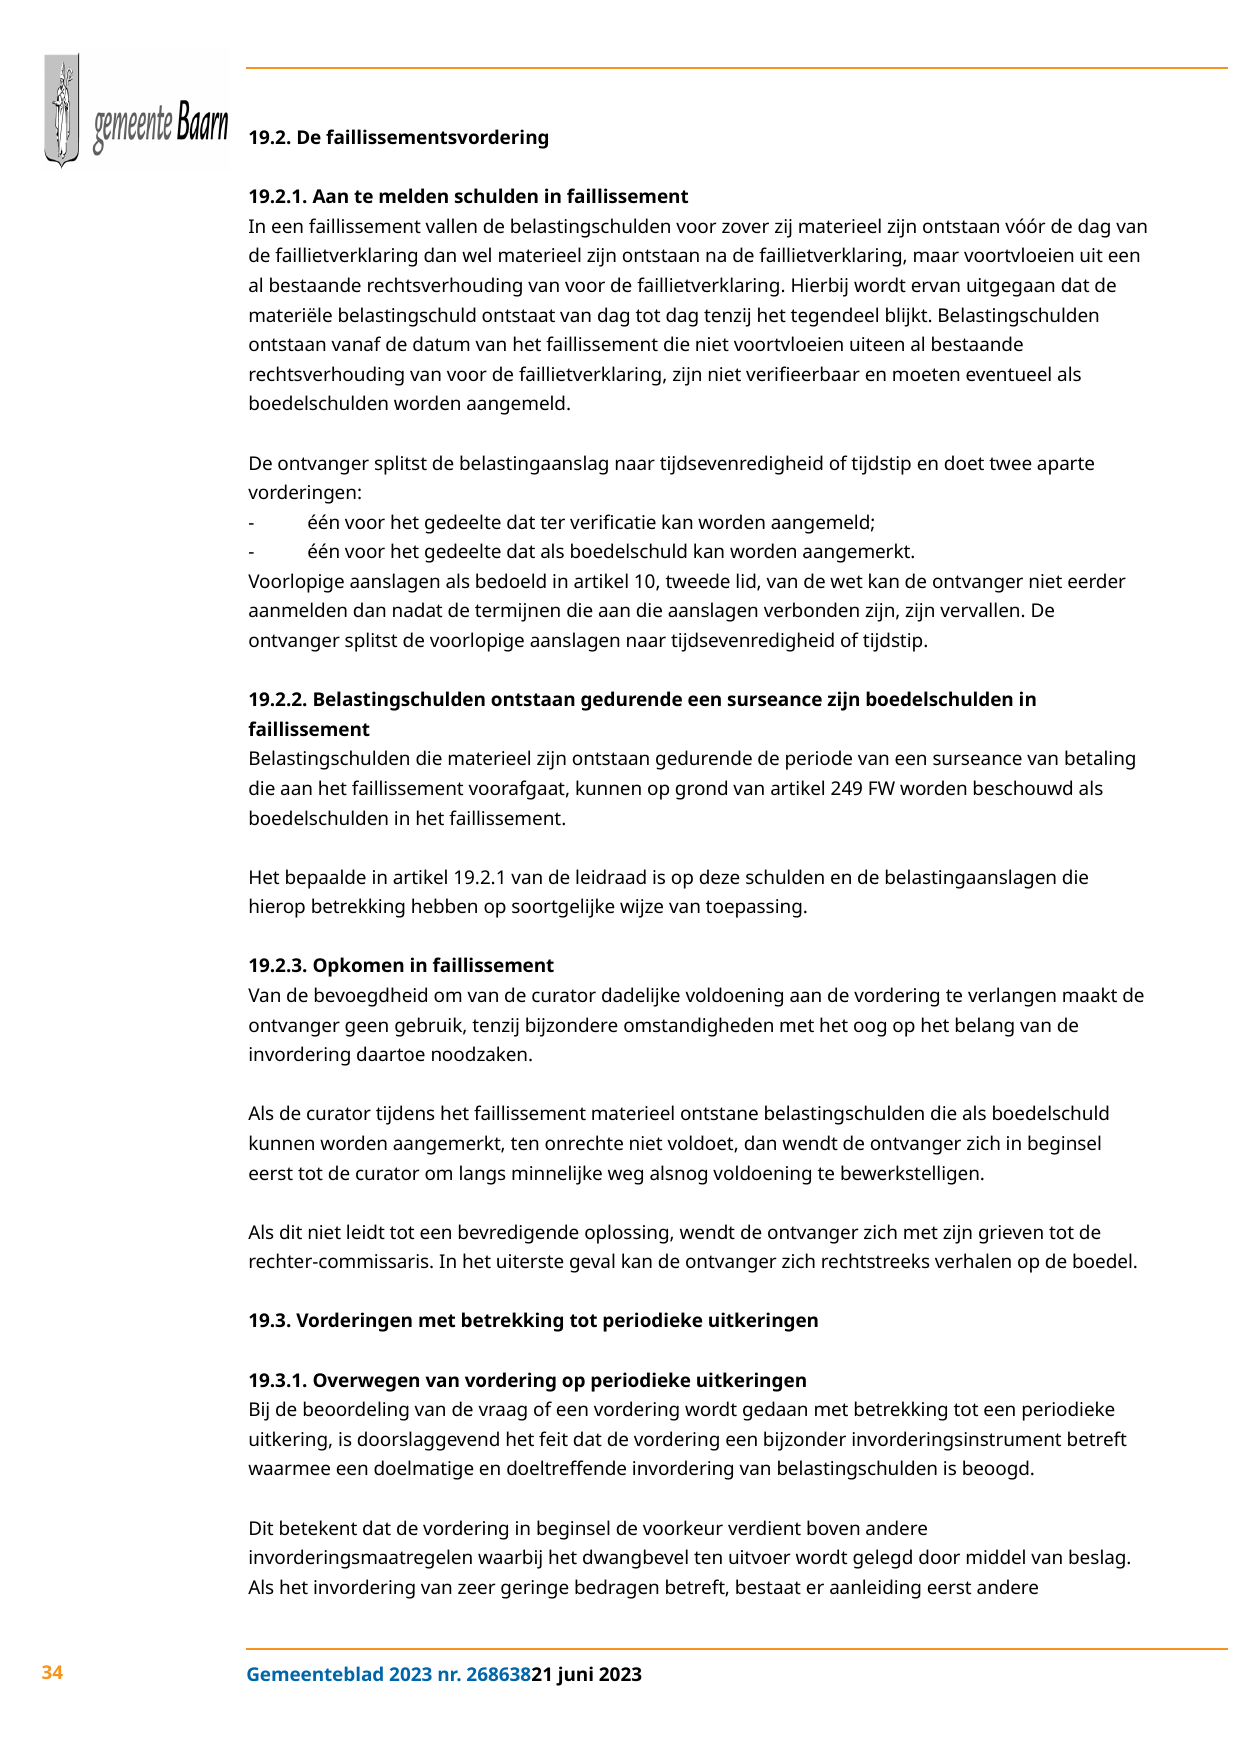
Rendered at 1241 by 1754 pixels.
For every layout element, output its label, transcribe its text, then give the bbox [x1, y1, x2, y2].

text 19.3. Vorderingen met betrekking tot periodieke uitkeringen [248, 1308, 1152, 1333]
list één voor het gedeelte dat ter verificatie kan worden aangemeld; [248, 509, 1152, 535]
text Bij de beoordeling van de vraag of een vordering wordt gedaan met betrekking tot een periodieke uitkering, is doorslaggevend het feit dat de vordering een bijzonder invorderingsinstrument betreft waarmee een doelmatige en doeltreffende invordering van belastingschulden is beoogd. [248, 1396, 1152, 1481]
text In een faillissement vallen de belastingschulden voor zover zij materieel zijn ontstaan vóór de dag van de faillietverklaring dan wel materieel zijn ontstaan na de faillietverklaring, maar voortvloeien uit een al bestaande rechtsverhouding van voor de faillietverklaring. Hierbij wordt ervan uitgegaan dat de materiële belastingschuld ontstaat van dag tot dag tenzij het tegendeel blijkt. Belastingschulden ontstaan vanaf de datum van het faillissement die niet voortvloeien uiteen al bestaande rechtsverhouding van voor de faillietverklaring, zijn niet verifieerbaar en moeten eventueel als boedelschulden worden aangemeld. [248, 213, 1152, 416]
text 19.2. De faillissementsvordering [248, 124, 1152, 150]
text Het bepaalde in artikel 19.2.1 van de leidraad is op deze schulden en de belastingaanslagen die hierop betrekking hebben op soortgelijke wijze van toepassing. [248, 864, 1152, 919]
text 19.2.2. Belastingschulden ontstaan gedurende een surseance zijn boedelschulden in faillissement [248, 686, 1152, 742]
text Als dit niet leidt tot een bevredigende oplossing, wendt de ontvanger zich met zijn grieven tot de rechter-commissaris. In het uiterste geval kan de ontvanger zich rechtstreeks verhalen op de boedel. [248, 1219, 1152, 1274]
text 19.2.1. Aan te melden schulden in faillissement [248, 183, 1152, 209]
text Belastingschulden die materieel zijn ontstaan gedurende de periode van een surseance van betaling die aan het faillissement voorafgaat, kunnen op grond van artikel 249 FW worden beschouwd als boedelschulden in het faillissement. [248, 746, 1152, 831]
picture [41, 47, 231, 172]
text 19.2.3. Opkomen in faillissement [248, 953, 1152, 978]
text Dit betekent dat de vordering in beginsel de voorkeur verdient boven andere invorderingsmaatregelen waarbij het dwangbevel ten uitvoer wordt gelegd door middel van beslag. Als het invordering van zeer geringe bedragen betreft, bestaat er aanleiding eerst andere [248, 1515, 1152, 1600]
list één voor het gedeelte dat als boedelschuld kan worden aangemerkt. [248, 538, 1152, 564]
text Voorlopige aanslagen als bedoeld in artikel 10, tweede lid, van de wet kan de ontvanger niet eerder aanmelden dan nadat de termijnen die aan die aanslagen verbonden zijn, zijn vervallen. De ontvanger splitst de voorlopige aanslagen naar tijdsevenredigheid of tijdstip. [248, 568, 1152, 653]
text De ontvanger splitst de belastingaanslag naar tijdsevenredigheid of tijdstip en doet twee aparte vorderingen: [248, 450, 1152, 505]
text Van de bevoegdheid om van de curator dadelijke voldoening aan de vordering te verlangen maakt de ontvanger geen gebruik, tenzij bijzondere omstandigheden met het oog op het belang van de invordering daartoe noodzaken. [248, 982, 1152, 1067]
text Als de curator tijdens het faillissement materieel ontstane belastingschulden die als boedelschuld kunnen worden aangemerkt, ten onrechte niet voldoet, dan wendt de ontvanger zich in beginsel eerst tot de curator om langs minnelijke weg alsnog voldoening te bewerkstelligen. [248, 1101, 1152, 1186]
text 19.3.1. Overwegen van vordering op periodieke uitkeringen [248, 1367, 1152, 1393]
